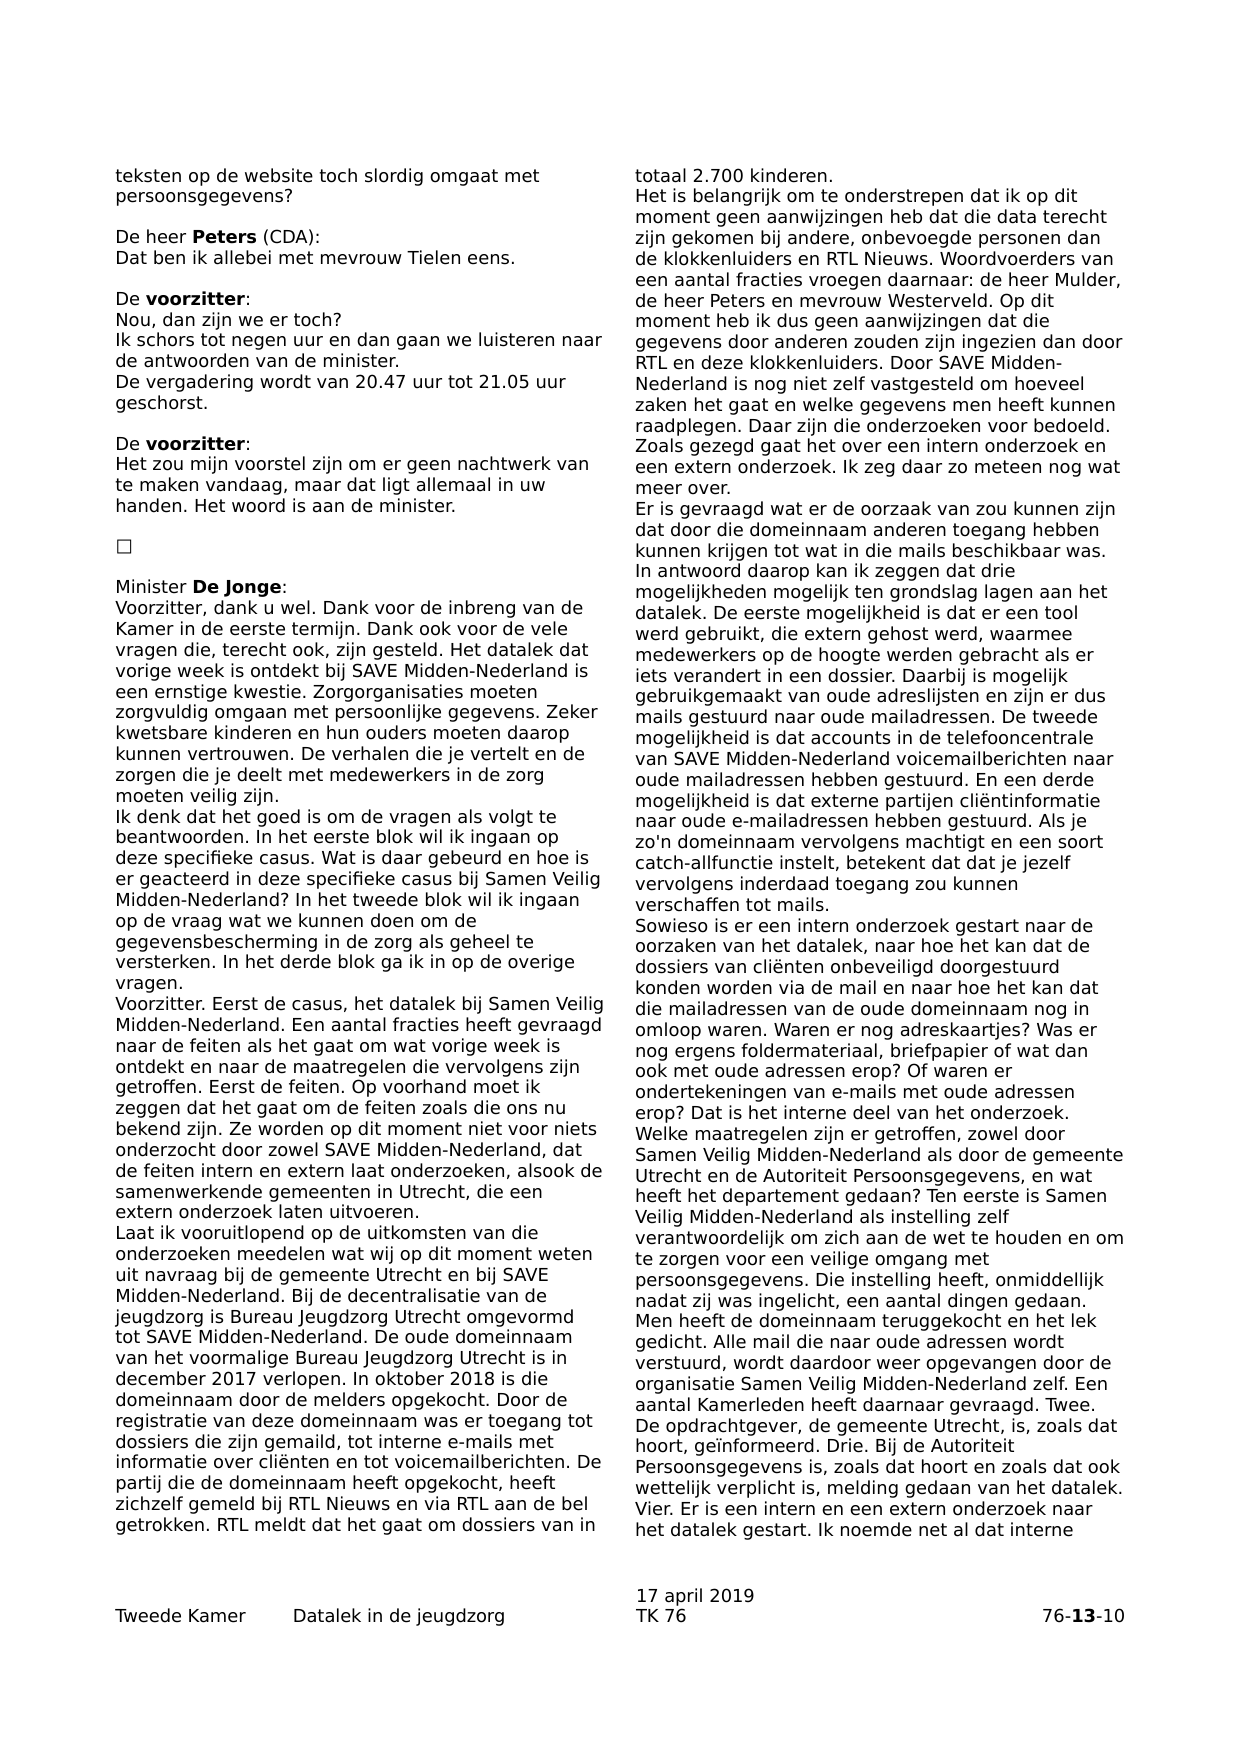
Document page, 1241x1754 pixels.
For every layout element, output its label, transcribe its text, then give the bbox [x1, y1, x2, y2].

text teksten op de website toch slordig omgaat met persoonsgegevens? [115, 165, 605, 207]
text Welke maatregelen zijn er getroffen, zowel door Samen Veilig Midden-Nederland als door de gemeente Utrecht en de Autoriteit Persoonsgegevens, en wat heeft het departement gedaan? Ten eerste is Samen Veilig Midden-Nederland als instelling zelf verantwoordelijk om zich aan de wet te houden en om te zorgen voor een veilige omgang met persoonsgegevens. Die instelling heeft, onmiddellijk nadat zij was ingelicht, een aantal dingen gedaan. Men heeft de domeinnaam teruggekocht en het lek gedicht. Alle mail die naar oude adressen wordt verstuurd, wordt daardoor weer opgevangen door de organisatie Samen Veilig Midden-Nederland zelf. Een aantal Kamerleden heeft daarnaar gevraagd. Twee. De opdrachtgever, de gemeente Utrecht, is, zoals dat hoort, geïnformeerd. Drie. Bij de Autoriteit Persoonsgegevens is, zoals dat hoort en zoals dat ook wettelijk verplicht is, melding gedaan van het datalek. Vier. Er is een intern en een extern onderzoek naar het datalek gestart. Ik noemde net al dat interne [635, 1124, 1125, 1540]
text Dat ben ik allebei met mevrouw Tielen eens. [115, 248, 605, 268]
text Laat ik vooruitlopend op de uitkomsten van die onderzoeken meedelen wat wij op dit moment weten uit navraag bij de gemeente Utrecht en bij SAVE Midden-Nederland. Bij de decentralisatie van de jeugdzorg is Bureau Jeugdzorg Utrecht omgevormd tot SAVE Midden-Nederland. De oude domeinnaam van het voormalige Bureau Jeugdzorg Utrecht is in december 2017 verlopen. In oktober 2018 is die domeinnaam door de melders opgekocht. Door de registratie van deze domeinnaam was er toegang tot dossiers die zijn gemaild, tot interne e-mails met informatie over cliënten en tot voicemailberichten. De partij die de domeinnaam heeft opgekocht, heeft zichzelf gemeld bij RTL Nieuws en via RTL aan de bel getrokken. RTL meldt dat het gaat om dossiers van in [115, 1223, 605, 1536]
text Minister De Jonge: [115, 577, 605, 598]
text De voorzitter: [115, 288, 605, 309]
text Het is belangrijk om te onderstrepen dat ik op dit moment geen aanwijzingen heb dat die data terecht zijn gekomen bij andere, onbevoegde personen dan de klokkenluiders en RTL Nieuws. Woordvoerders van een aantal fracties vroegen daarnaar: de heer Mulder, de heer Peters en mevrouw Westerveld. Op dit moment heb ik dus geen aanwijzingen dat die gegevens door anderen zouden zijn ingezien dan door RTL en deze klokkenluiders. Door SAVE Midden-Nederland is nog niet zelf vastgesteld om hoeveel zaken het gaat en welke gegevens men heeft kunnen raadplegen. Daar zijn die onderzoeken voor bedoeld. Zoals gezegd gaat het over een intern onderzoek en een extern onderzoek. Ik zeg daar zo meteen nog wat meer over. [635, 186, 1125, 499]
text Ik schors tot negen uur en dan gaan we luisteren naar de antwoorden van de minister. [115, 330, 605, 372]
text De voorzitter: [115, 433, 605, 454]
text Nou, dan zijn we er toch? [115, 309, 605, 330]
text Voorzitter. Eerst de casus, het datalek bij Samen Veilig Midden-Nederland. Een aantal fracties heeft gevraagd naar de feiten als het gaat om wat vorige week is ontdekt en naar de maatregelen die vervolgens zijn getroffen. Eerst de feiten. Op voorhand moet ik zeggen dat het gaat om de feiten zoals die ons nu bekend zijn. Ze worden op dit moment niet voor niets onderzocht door zowel SAVE Midden-Nederland, dat de feiten intern en extern laat onderzoeken, alsook de samenwerkende gemeenten in Utrecht, die een extern onderzoek laten uitvoeren. [115, 994, 605, 1223]
text ⬜ [115, 537, 605, 557]
text De heer Peters (CDA): [115, 227, 605, 248]
text De vergadering wordt van 20.47 uur tot 21.05 uur geschorst. [115, 372, 605, 413]
text Voorzitter, dank u wel. Dank voor de inbreng van de Kamer in de eerste termijn. Dank ook voor de vele vragen die, terecht ook, zijn gesteld. Het datalek dat vorige week is ontdekt bij SAVE Midden-Nederland is een ernstige kwestie. Zorgorganisaties moeten zorgvuldig omgaan met persoonlijke gegevens. Zeker kwetsbare kinderen en hun ouders moeten daarop kunnen vertrouwen. De verhalen die je vertelt en de zorgen die je deelt met medewerkers in de zorg moeten veilig zijn. [115, 598, 605, 806]
text Sowieso is er een intern onderzoek gestart naar de oorzaken van het datalek, naar hoe het kan dat de dossiers van cliënten onbeveiligd doorgestuurd konden worden via de mail en naar hoe het kan dat die mailadressen van de oude domeinnaam nog in omloop waren. Waren er nog adreskaartjes? Was er nog ergens foldermateriaal, briefpapier of wat dan ook met oude adressen erop? Of waren er ondertekeningen van e-mails met oude adressen erop? Dat is het interne deel van het onderzoek. [635, 915, 1125, 1124]
text Ik denk dat het goed is om de vragen als volgt te beantwoorden. In het eerste blok wil ik ingaan op deze specifieke casus. Wat is daar gebeurd en hoe is er geacteerd in deze specifieke casus bij Samen Veilig Midden-Nederland? In het tweede blok wil ik ingaan op de vraag wat we kunnen doen om de gegevensbescherming in de zorg als geheel te versterken. In het derde blok ga ik in op de overige vragen. [115, 806, 605, 994]
text Het zou mijn voorstel zijn om er geen nachtwerk van te maken vandaag, maar dat ligt allemaal in uw handen. Het woord is aan de minister. [115, 454, 605, 517]
text totaal 2.700 kinderen. [635, 165, 1125, 186]
text Er is gevraagd wat er de oorzaak van zou kunnen zijn dat door die domeinnaam anderen toegang hebben kunnen krijgen tot wat in die mails beschikbaar was. In antwoord daarop kan ik zeggen dat drie mogelijkheden mogelijk ten grondslag lagen aan het datalek. De eerste mogelijkheid is dat er een tool werd gebruikt, die extern gehost werd, waarmee medewerkers op de hoogte werden gebracht als er iets verandert in een dossier. Daarbij is mogelijk gebruikgemaakt van oude adreslijsten en zijn er dus mails gestuurd naar oude mailadressen. De tweede mogelijkheid is dat accounts in de telefooncentrale van SAVE Midden-Nederland voicemailberichten naar oude mailadressen hebben gestuurd. En een derde mogelijkheid is dat externe partijen cliëntinformatie naar oude e-mailadressen hebben gestuurd. Als je zo'n domeinnaam vervolgens machtigt en een soort catch-allfunctie instelt, betekent dat dat je jezelf vervolgens inderdaad toegang zou kunnen verschaffen tot mails. [635, 499, 1125, 915]
